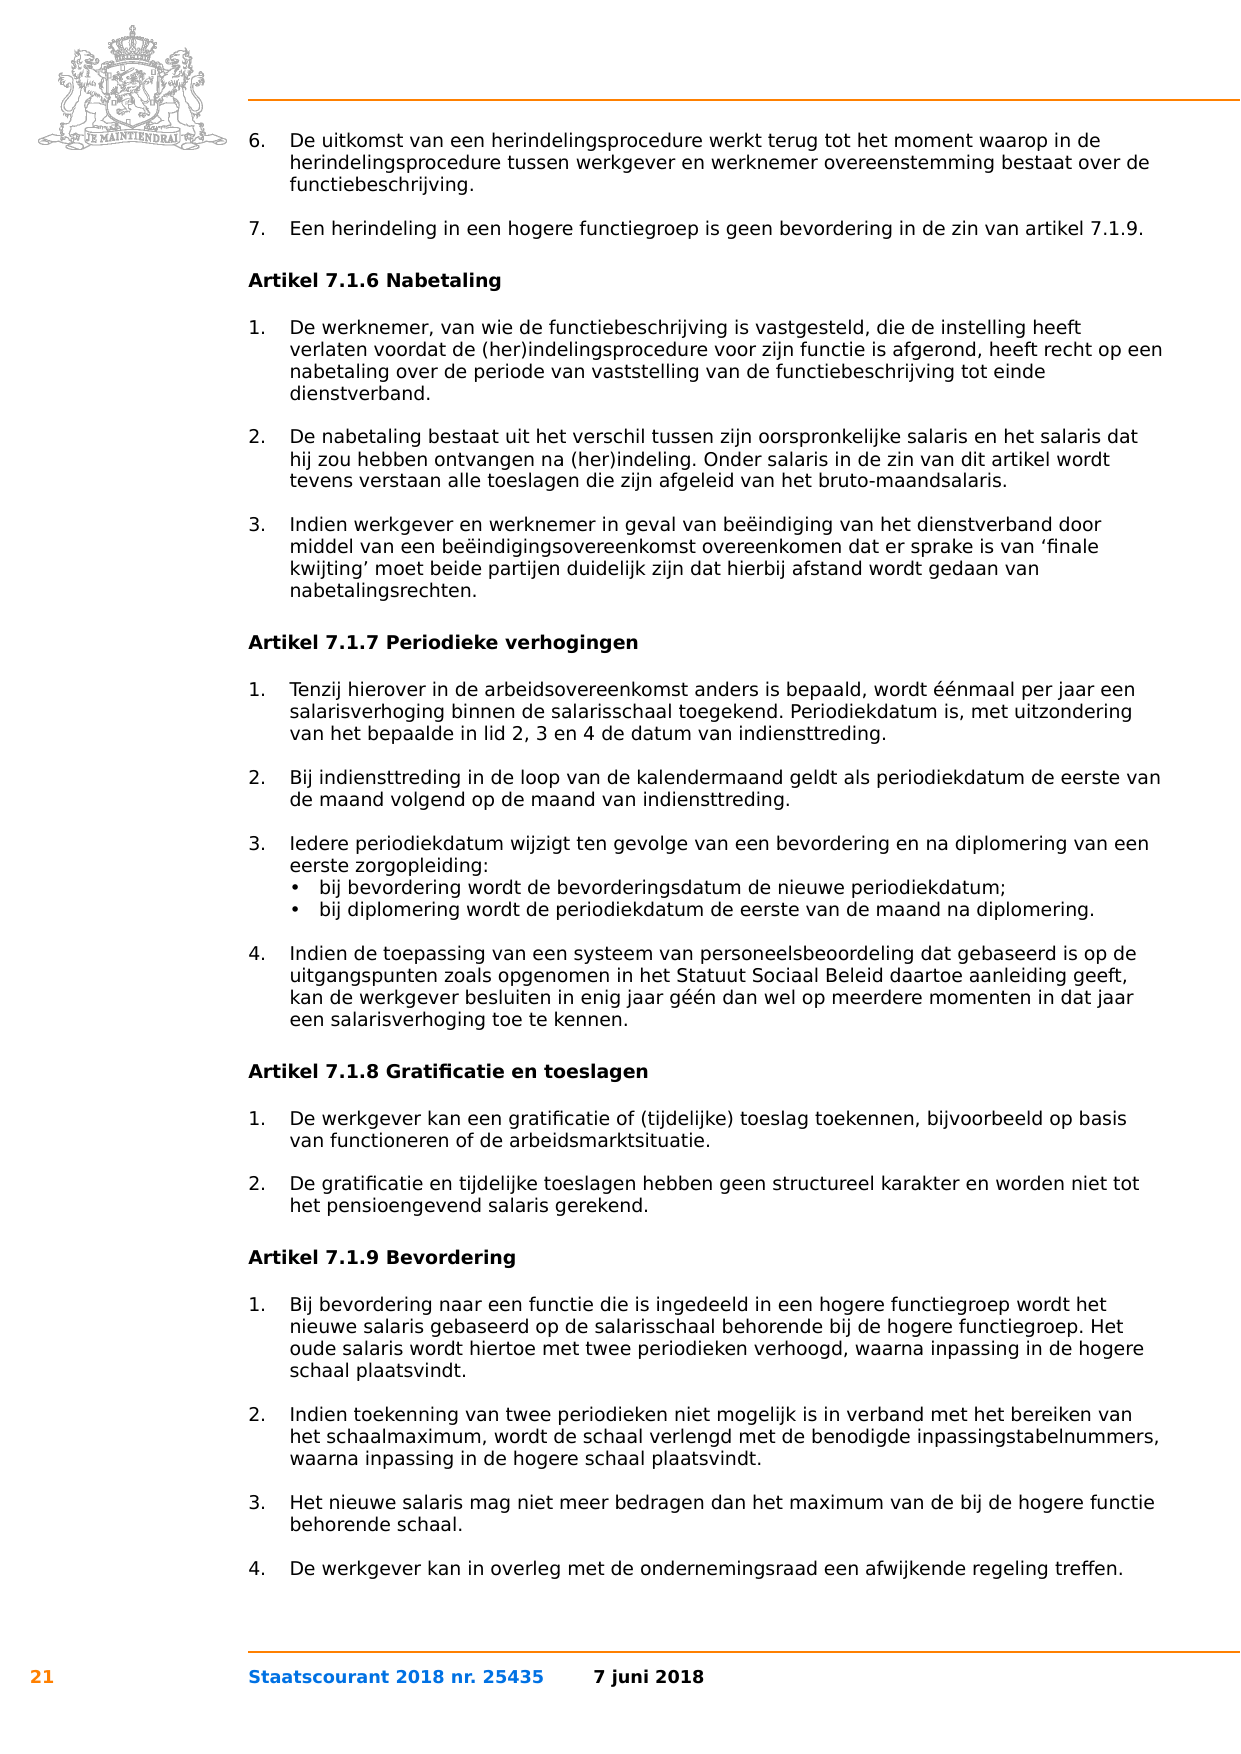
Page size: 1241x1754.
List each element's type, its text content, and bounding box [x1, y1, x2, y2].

text 2. Bij indiensttreding in de loop van de kalendermaand geldt als periodiekdatum de eerste van de maand volgend op de maand van indiensttreding. [248, 767, 1163, 811]
text 3. Het nieuwe salaris mag niet meer bedragen dan het maximum van de bij de hogere functie behorende schaal. [248, 1492, 1163, 1536]
subtitle Artikel 7.1.9 Bevordering [248, 1247, 1163, 1269]
picture [38, 25, 227, 150]
text • bij diplomering wordt de periodiekdatum de eerste van de maand na diplomering. [289, 899, 1163, 921]
text • bij bevordering wordt de bevorderingsdatum de nieuwe periodiekdatum; [289, 877, 1163, 899]
text 2. De nabetaling bestaat uit het verschil tussen zijn oorspronkelijke salaris en het salaris dat hij zou hebben ontvangen na (her)indeling. Onder salaris in de zin van dit artikel wordt tevens verstaan alle toeslagen die zijn afgeleid van het bruto-maandsalaris. [248, 426, 1163, 492]
text 2. Indien toekenning van twee periodieken niet mogelijk is in verband met het bereiken van het schaalmaximum, wordt de schaal verlengd met de benodigde inpassingstabelnummers, waarna inpassing in de hogere schaal plaatsvindt. [248, 1404, 1163, 1470]
text 3. Iedere periodiekdatum wijzigt ten gevolge van een bevordering en na diplomering van een eerste zorgopleiding: [248, 833, 1163, 877]
text 1. Bij bevordering naar een functie die is ingedeeld in een hogere functiegroep wordt het nieuwe salaris gebaseerd op de salarisschaal behorende bij de hogere functiegroep. Het oude salaris wordt hiertoe met twee periodieken verhoogd, waarna inpassing in de hogere schaal plaatsvindt. [248, 1294, 1163, 1382]
text 3. Indien werkgever en werknemer in geval van beëindiging van het dienstverband door middel van een beëindigingsovereenkomst overeenkomen dat er sprake is van ‘finale kwijting’ moet beide partijen duidelijk zijn dat hierbij afstand wordt gedaan van nabetalingsrechten. [248, 514, 1163, 602]
text 4. De werkgever kan in overleg met de ondernemingsraad een afwijkende regeling treffen. [248, 1558, 1163, 1580]
text 1. De werknemer, van wie de functiebeschrijving is vastgesteld, die de instelling heeft verlaten voordat de (her)indelingsprocedure voor zijn functie is afgerond, heeft recht op een nabetaling over de periode van vaststelling van de functiebeschrijving tot einde dienstverband. [248, 317, 1163, 404]
subtitle Artikel 7.1.8 Gratificatie en toeslagen [248, 1061, 1163, 1082]
text 1. Tenzij hierover in de arbeidsovereenkomst anders is bepaald, wordt éénmaal per jaar een salarisverhoging binnen de salarisschaal toegekend. Periodiekdatum is, met uitzondering van het bepaalde in lid 2, 3 en 4 de datum van indiensttreding. [248, 679, 1163, 745]
text 2. De gratificatie en tijdelijke toeslagen hebben geen structureel karakter en worden niet tot het pensioengevend salaris gerekend. [248, 1173, 1163, 1217]
text 6. De uitkomst van een herindelingsprocedure werkt terug tot het moment waarop in de herindelingsprocedure tussen werkgever en werknemer overeenstemming bestaat over de functiebeschrijving. [248, 130, 1163, 196]
subtitle Artikel 7.1.6 Nabetaling [248, 270, 1163, 292]
subtitle Artikel 7.1.7 Periodieke verhogingen [248, 632, 1163, 654]
text 7. Een herindeling in een hogere functiegroep is geen bevordering in de zin van artikel 7.1.9. [248, 218, 1163, 240]
text 4. Indien de toepassing van een systeem van personeelsbeoordeling dat gebaseerd is op de uitgangspunten zoals opgenomen in het Statuut Sociaal Beleid daartoe aanleiding geeft, kan de werkgever besluiten in enig jaar géén dan wel op meerdere momenten in dat jaar een salarisverhoging toe te kennen. [248, 943, 1163, 1031]
text 1. De werkgever kan een gratificatie of (tijdelijke) toeslag toekennen, bijvoorbeeld op basis van functioneren of de arbeidsmarktsituatie. [248, 1107, 1163, 1151]
